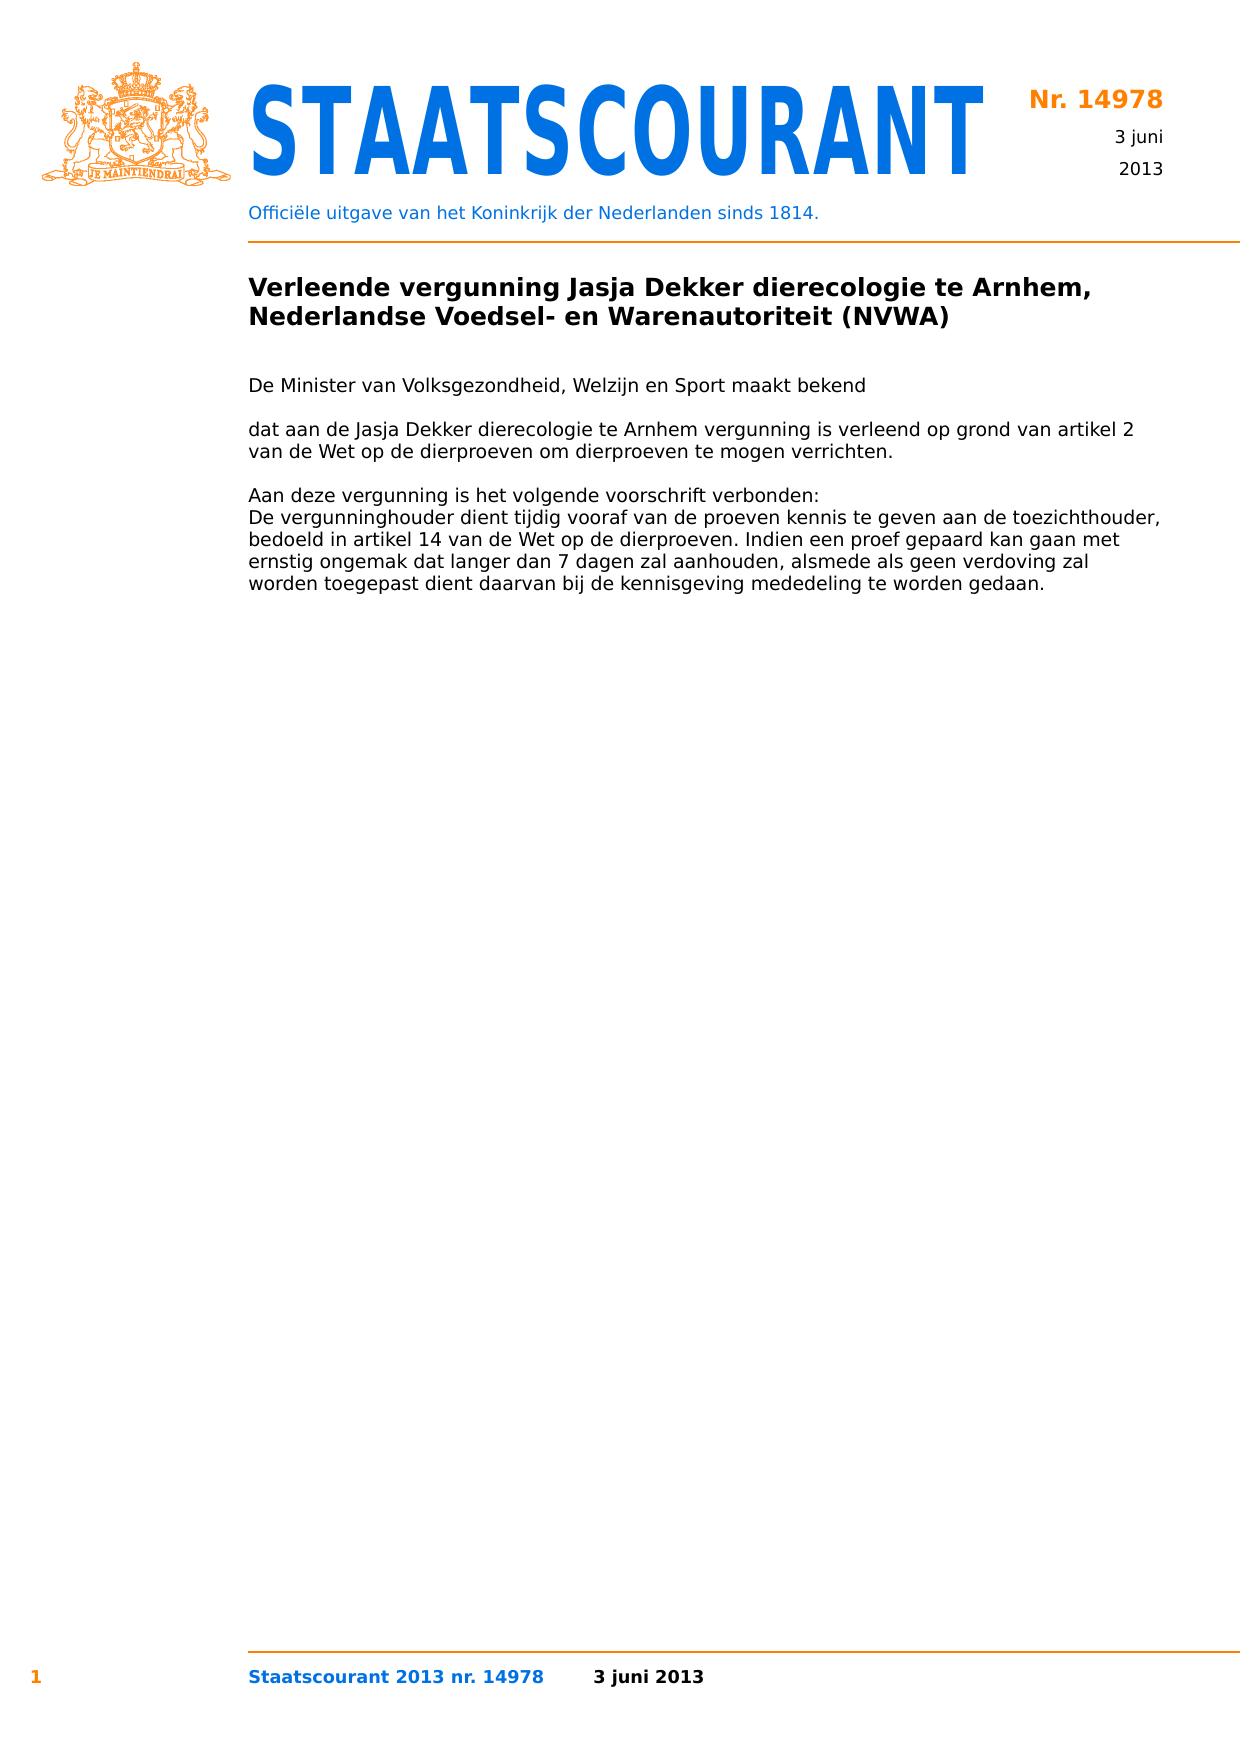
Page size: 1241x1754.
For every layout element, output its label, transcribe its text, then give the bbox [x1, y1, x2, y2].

table_cell Officiële uitgave van het Koninkrijk der Nederlanden sinds 1814. [248, 203, 1240, 241]
picture [41, 62, 231, 186]
text Aan deze vergunning is het volgende voorschrift verbonden: [248, 485, 1163, 507]
text De vergunninghouder dient tijdig vooraf van de proeven kennis te geven aan de toezichthouder, bedoeld in artikel 14 van de Wet op de dierproeven. Indien een proef gepaard kan gaan met ernstig ongemak dat langer dan 7 dagen zal aanhouden, alsmede als geen verdoving zal worden toegepast dient daarvan bij de kennisgeving mededeling te worden gedaan. [248, 507, 1163, 595]
table_cell 3 juni [998, 121, 1240, 153]
table_header [25, 62, 248, 241]
table_header STAATSCOURANT [248, 62, 998, 203]
text dat aan de Jasja Dekker dierecologie te Arnhem vergunning is verleend op grond van artikel 2 van de Wet op de dierproeven om dierproeven te mogen verrichten. [248, 419, 1163, 463]
table_cell 2013 [998, 153, 1240, 203]
text De Minister van Volksgezondheid, Welzijn en Sport maakt bekend [248, 375, 1163, 397]
table_header Nr. 14978 [998, 62, 1240, 121]
subtitle Verleende vergunning Jasja Dekker dierecologie te Arnhem, Nederlandse Voedsel- en Warenautoriteit (NVWA) [248, 273, 1163, 331]
